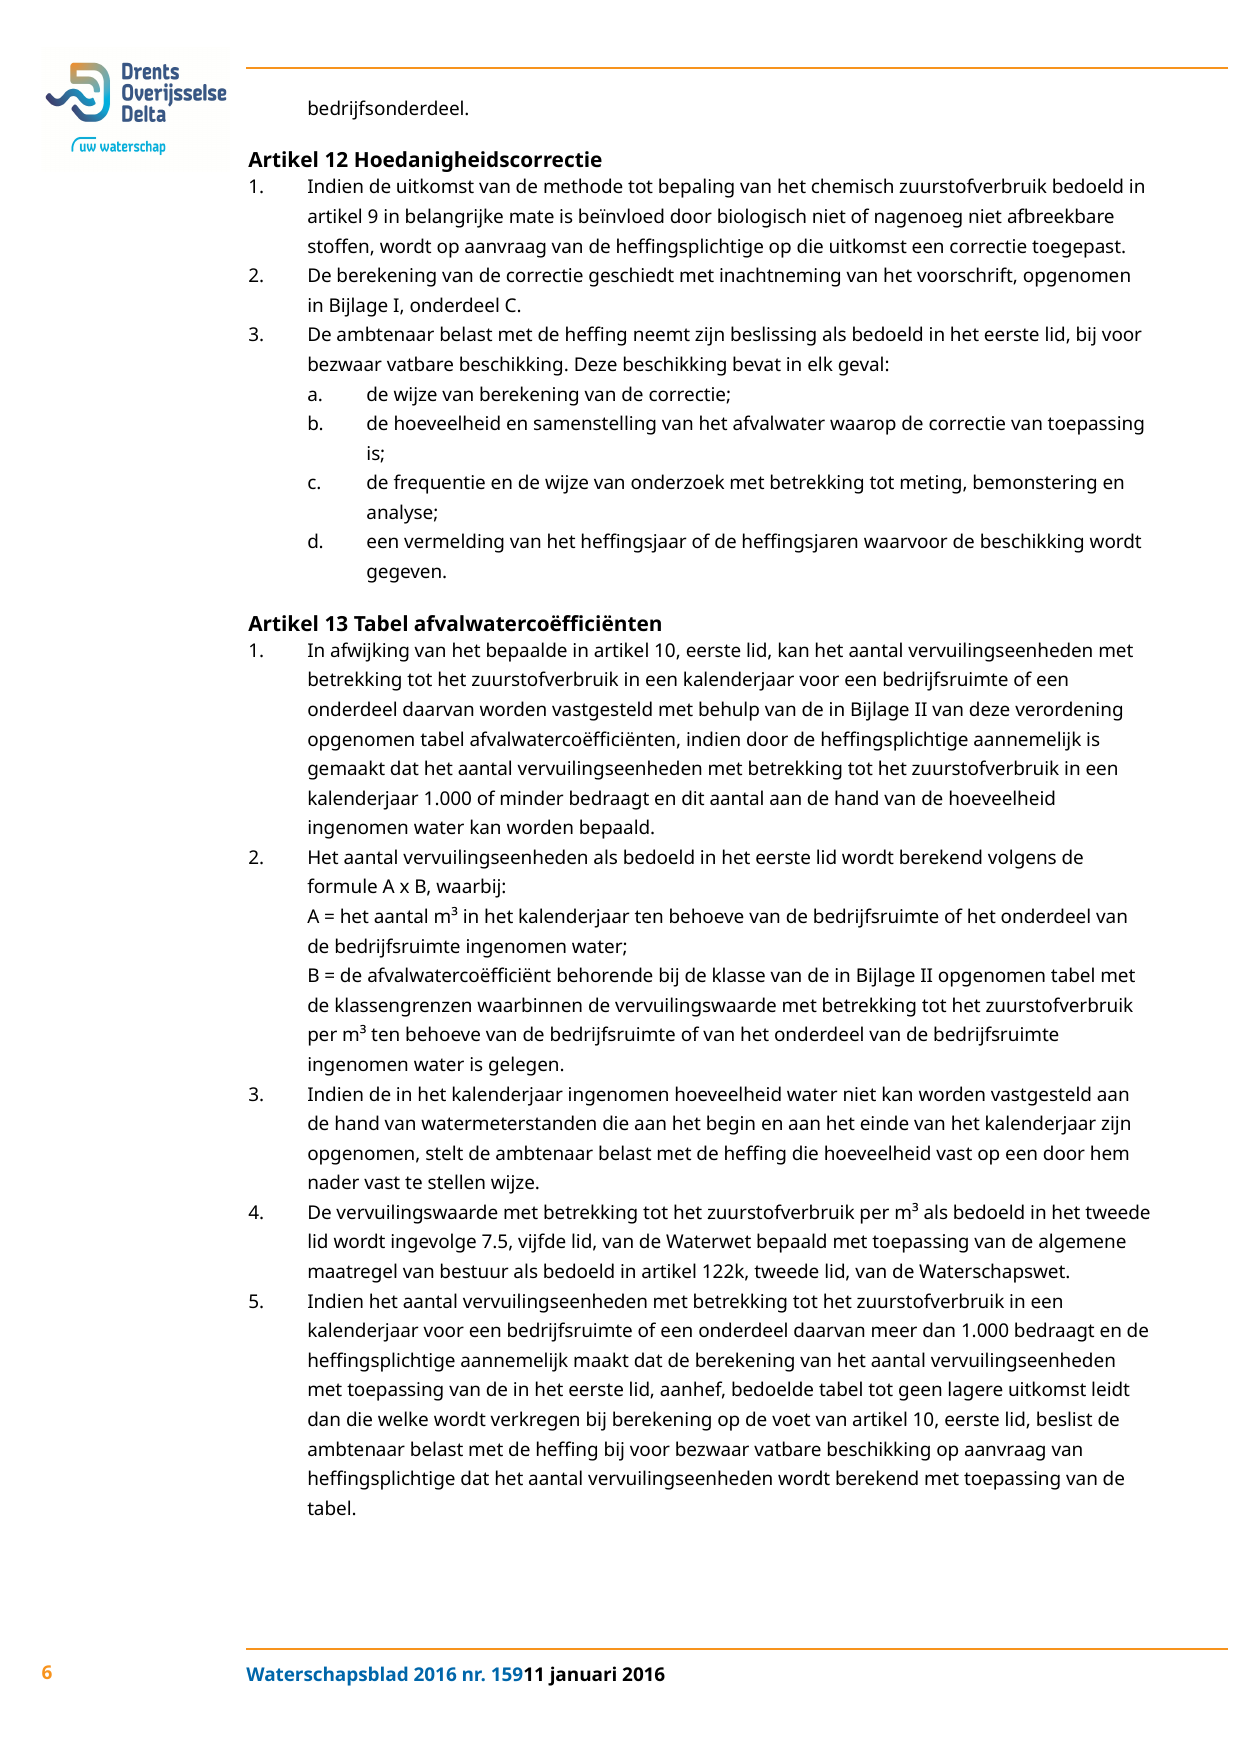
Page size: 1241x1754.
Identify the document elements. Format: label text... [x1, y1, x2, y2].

list Indien het aantal vervuilingseenheden met betrekking tot het zuurstofverbruik in een kalenderjaar voor een bedrijfsruimte of een onderdeel daarvan meer dan 1.000 bedraagt en de heffingsplichtige aannemelijk maakt dat de berekening van het aantal vervuilingseenheden met toepassing van de in het eerste lid, aanhef, bedoelde tabel tot geen lagere uitkomst leidt dan die welke wordt verkregen bij berekening op de voet van artikel 10, eerste lid, beslist de ambtenaar belast met de heffing bij voor bezwaar vatbare beschikking op aanvraag van heffingsplichtige dat het aantal vervuilingseenheden wordt berekend met toepassing van de tabel. [248, 1288, 1152, 1521]
list B = de afvalwatercoëfficiënt behorende bij de klasse van de in Bijlage II opgenomen tabel met de klassengrenzen waarbinnen de vervuilingswaarde met betrekking tot het zuurstofverbruik per m³ ten behoeve van de bedrijfsruimte of van het onderdeel van de bedrijfsruimte ingenomen water is gelegen. [248, 962, 1152, 1077]
text Artikel 12 Hoedanigheidscorrectie [248, 145, 1152, 174]
list Het aantal vervuilingseenheden als bedoeld in het eerste lid wordt berekend volgens de formule A x B, waarbij: [248, 844, 1152, 899]
list Indien de uitkomst van de methode tot bepaling van het chemisch zuurstofverbruik bedoeld in artikel 9 in belangrijke mate is beïnvloed door biologisch niet of nagenoeg niet afbreekbare stoffen, wordt op aanvraag van de heffingsplichtige op die uitkomst een correctie toegepast. [248, 174, 1152, 258]
text Artikel 13 Tabel afvalwatercoëfficiënten [248, 609, 1152, 637]
list A = het aantal m³ in het kalenderjaar ten behoeve van de bedrijfsruimte of het onderdeel van de bedrijfsruimte ingenomen water; [248, 903, 1152, 959]
list De ambtenaar belast met de heffing neemt zijn beslissing als bedoeld in het eerste lid, bij voor bezwaar vatbare beschikking. Deze beschikking bevat in elk geval: [248, 322, 1152, 377]
list de hoeveelheid en samenstelling van het afvalwater waarop de correctie van toepassing is; [307, 410, 1152, 466]
picture [41, 47, 231, 172]
list een vermelding van het heffingsjaar of de heffingsjaren waarvoor de beschikking wordt gegeven. [307, 529, 1152, 584]
list de frequentie en de wijze van onderzoek met betrekking tot meting, bemonstering en analyse; [307, 469, 1152, 525]
list De berekening van de correctie geschiedt met inachtneming van het voorschrift, opgenomen in Bijlage I, onderdeel C. [248, 262, 1152, 318]
list bedrijfsonderdeel. [248, 95, 1152, 121]
list In afwijking van het bepaalde in artikel 10, eerste lid, kan het aantal vervuilingseenheden met betrekking tot het zuurstofverbruik in een kalenderjaar voor een bedrijfsruimte of een onderdeel daarvan worden vastgesteld met behulp van de in Bijlage II van deze verordening opgenomen tabel afvalwatercoëfficiënten, indien door de heffingsplichtige aannemelijk is gemaakt dat het aantal vervuilingseenheden met betrekking tot het zuurstofverbruik in een kalenderjaar 1.000 of minder bedraagt en dit aantal aan de hand van de hoeveelheid ingenomen water kan worden bepaald. [248, 637, 1152, 840]
list Indien de in het kalenderjaar ingenomen hoeveelheid water niet kan worden vastgesteld aan de hand van watermeterstanden die aan het begin en aan het einde van het kalenderjaar zijn opgenomen, stelt de ambtenaar belast met de heffing die hoeveelheid vast op een door hem nader vast te stellen wijze. [248, 1081, 1152, 1195]
list De vervuilingswaarde met betrekking tot het zuurstofverbruik per m³ als bedoeld in het tweede lid wordt ingevolge 7.5, vijfde lid, van de Waterwet bepaald met toepassing van de algemene maatregel van bestuur als bedoeld in artikel 122k, tweede lid, van de Waterschapswet. [248, 1199, 1152, 1284]
list de wijze van berekening van de correctie; [307, 381, 1152, 406]
